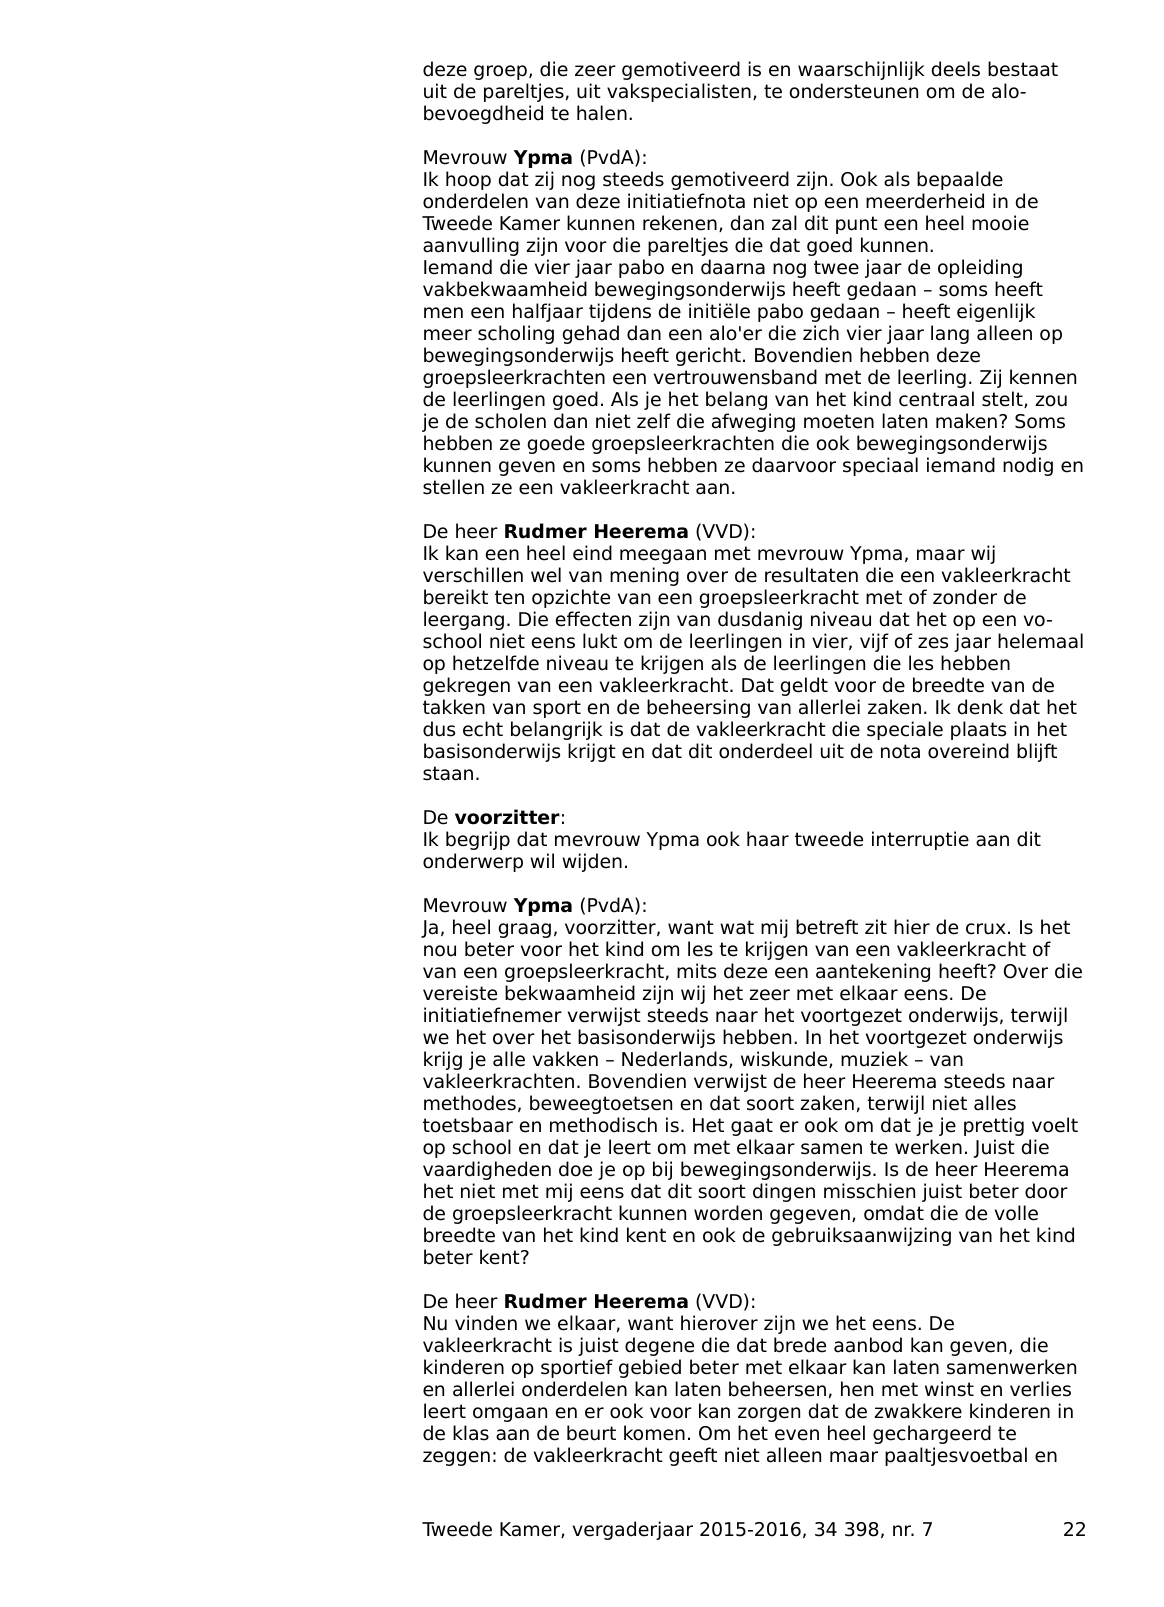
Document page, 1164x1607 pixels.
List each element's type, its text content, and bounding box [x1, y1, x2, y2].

text De heer Rudmer Heerema (VVD): [422, 521, 1087, 543]
text Mevrouw Ypma (PvdA): [422, 895, 1087, 917]
text deze groep, die zeer gemotiveerd is en waarschijnlijk deels bestaat uit de pareltjes, uit vakspecialisten, te ondersteunen om de alo-bevoegdheid te halen. [422, 59, 1087, 125]
text Ik hoop dat zij nog steeds gemotiveerd zijn. Ook als bepaalde onderdelen van deze initiatiefnota niet op een meerderheid in de Tweede Kamer kunnen rekenen, dan zal dit punt een heel mooie aanvulling zijn voor die pareltjes die dat goed kunnen. [422, 169, 1087, 257]
text De voorzitter: [422, 807, 1087, 829]
text Ja, heel graag, voorzitter, want wat mij betreft zit hier de crux. Is het nou beter voor het kind om les te krijgen van een vakleerkracht of van een groepsleerkracht, mits deze een aantekening heeft? Over die vereiste bekwaamheid zijn wij het zeer met elkaar eens. De initiatiefnemer verwijst steeds naar het voortgezet onderwijs, terwijl we het over het basisonderwijs hebben. In het voortgezet onderwijs krijg je alle vakken – Nederlands, wiskunde, muziek – van vakleerkrachten. Bovendien verwijst de heer Heerema steeds naar methodes, beweegtoetsen en dat soort zaken, terwijl niet alles toetsbaar en methodisch is. Het gaat er ook om dat je je prettig voelt op school en dat je leert om met elkaar samen te werken. Juist die vaardigheden doe je op bij bewegingsonderwijs. Is de heer Heerema het niet met mij eens dat dit soort dingen misschien juist beter door de groepsleerkracht kunnen worden gegeven, omdat die de volle breedte van het kind kent en ook de gebruiksaanwijzing van het kind beter kent? [422, 917, 1087, 1269]
text Iemand die vier jaar pabo en daarna nog twee jaar de opleiding vakbekwaamheid bewegingsonderwijs heeft gedaan – soms heeft men een halfjaar tijdens de initiële pabo gedaan – heeft eigenlijk meer scholing gehad dan een alo'er die zich vier jaar lang alleen op bewegingsonderwijs heeft gericht. Bovendien hebben deze groepsleerkrachten een vertrouwensband met de leerling. Zij kennen de leerlingen goed. Als je het belang van het kind centraal stelt, zou je de scholen dan niet zelf die afweging moeten laten maken? Soms hebben ze goede groepsleerkrachten die ook bewegingsonderwijs kunnen geven en soms hebben ze daarvoor speciaal iemand nodig en stellen ze een vakleerkracht aan. [422, 257, 1087, 499]
text Nu vinden we elkaar, want hierover zijn we het eens. De vakleerkracht is juist degene die dat brede aanbod kan geven, die kinderen op sportief gebied beter met elkaar kan laten samenwerken en allerlei onderdelen kan laten beheersen, hen met winst en verlies leert omgaan en er ook voor kan zorgen dat de zwakkere kinderen in de klas aan de beurt komen. Om het even heel gechargeerd te zeggen: de vakleerkracht geeft niet alleen maar paaltjesvoetbal en [422, 1313, 1087, 1467]
text Ik begrijp dat mevrouw Ypma ook haar tweede interruptie aan dit onderwerp wil wijden. [422, 829, 1087, 873]
text De heer Rudmer Heerema (VVD): [422, 1291, 1087, 1313]
text Ik kan een heel eind meegaan met mevrouw Ypma, maar wij verschillen wel van mening over de resultaten die een vakleerkracht bereikt ten opzichte van een groepsleerkracht met of zonder de leergang. Die effecten zijn van dusdanig niveau dat het op een vo-school niet eens lukt om de leerlingen in vier, vijf of zes jaar helemaal op hetzelfde niveau te krijgen als de leerlingen die les hebben gekregen van een vakleerkracht. Dat geldt voor de breedte van de takken van sport en de beheersing van allerlei zaken. Ik denk dat het dus echt belangrijk is dat de vakleerkracht die speciale plaats in het basisonderwijs krijgt en dat dit onderdeel uit de nota overeind blijft staan. [422, 543, 1087, 785]
text Mevrouw Ypma (PvdA): [422, 147, 1087, 169]
